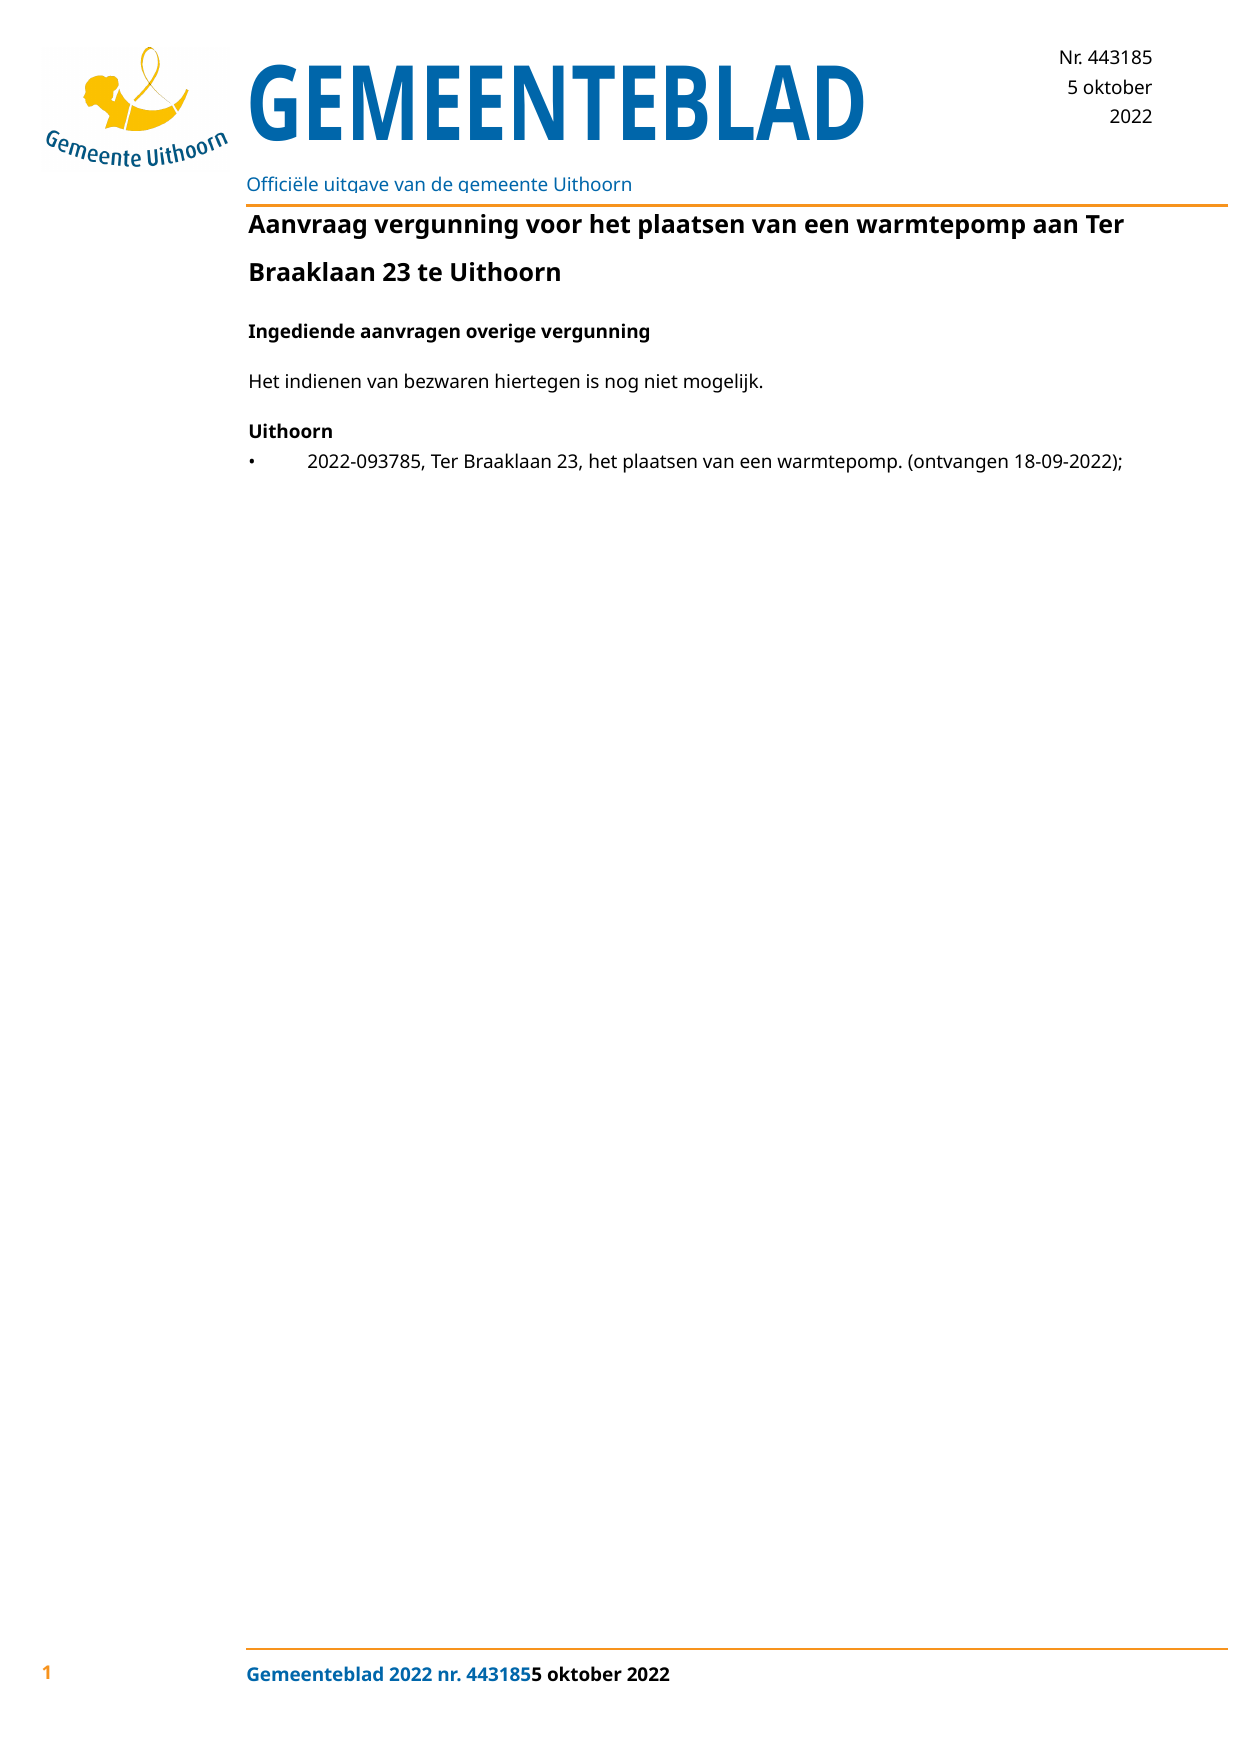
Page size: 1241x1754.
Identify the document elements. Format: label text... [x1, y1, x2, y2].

text Uithoorn [248, 419, 1152, 444]
text Het indienen van bezwaren hiertegen is nog niet mogelijk. [248, 368, 1152, 394]
text Ingediende aanvragen overige vergunning [248, 318, 1152, 344]
picture [41, 47, 231, 172]
list 2022-093785, Ter Braaklaan 23, het plaatsen van een warmtepomp. (ontvangen 18-09-2022); [248, 448, 1152, 474]
text Aanvraag vergunning voor het plaatsen van een warmtepomp aan Ter Braaklaan 23 te Uithoorn [248, 207, 1152, 288]
